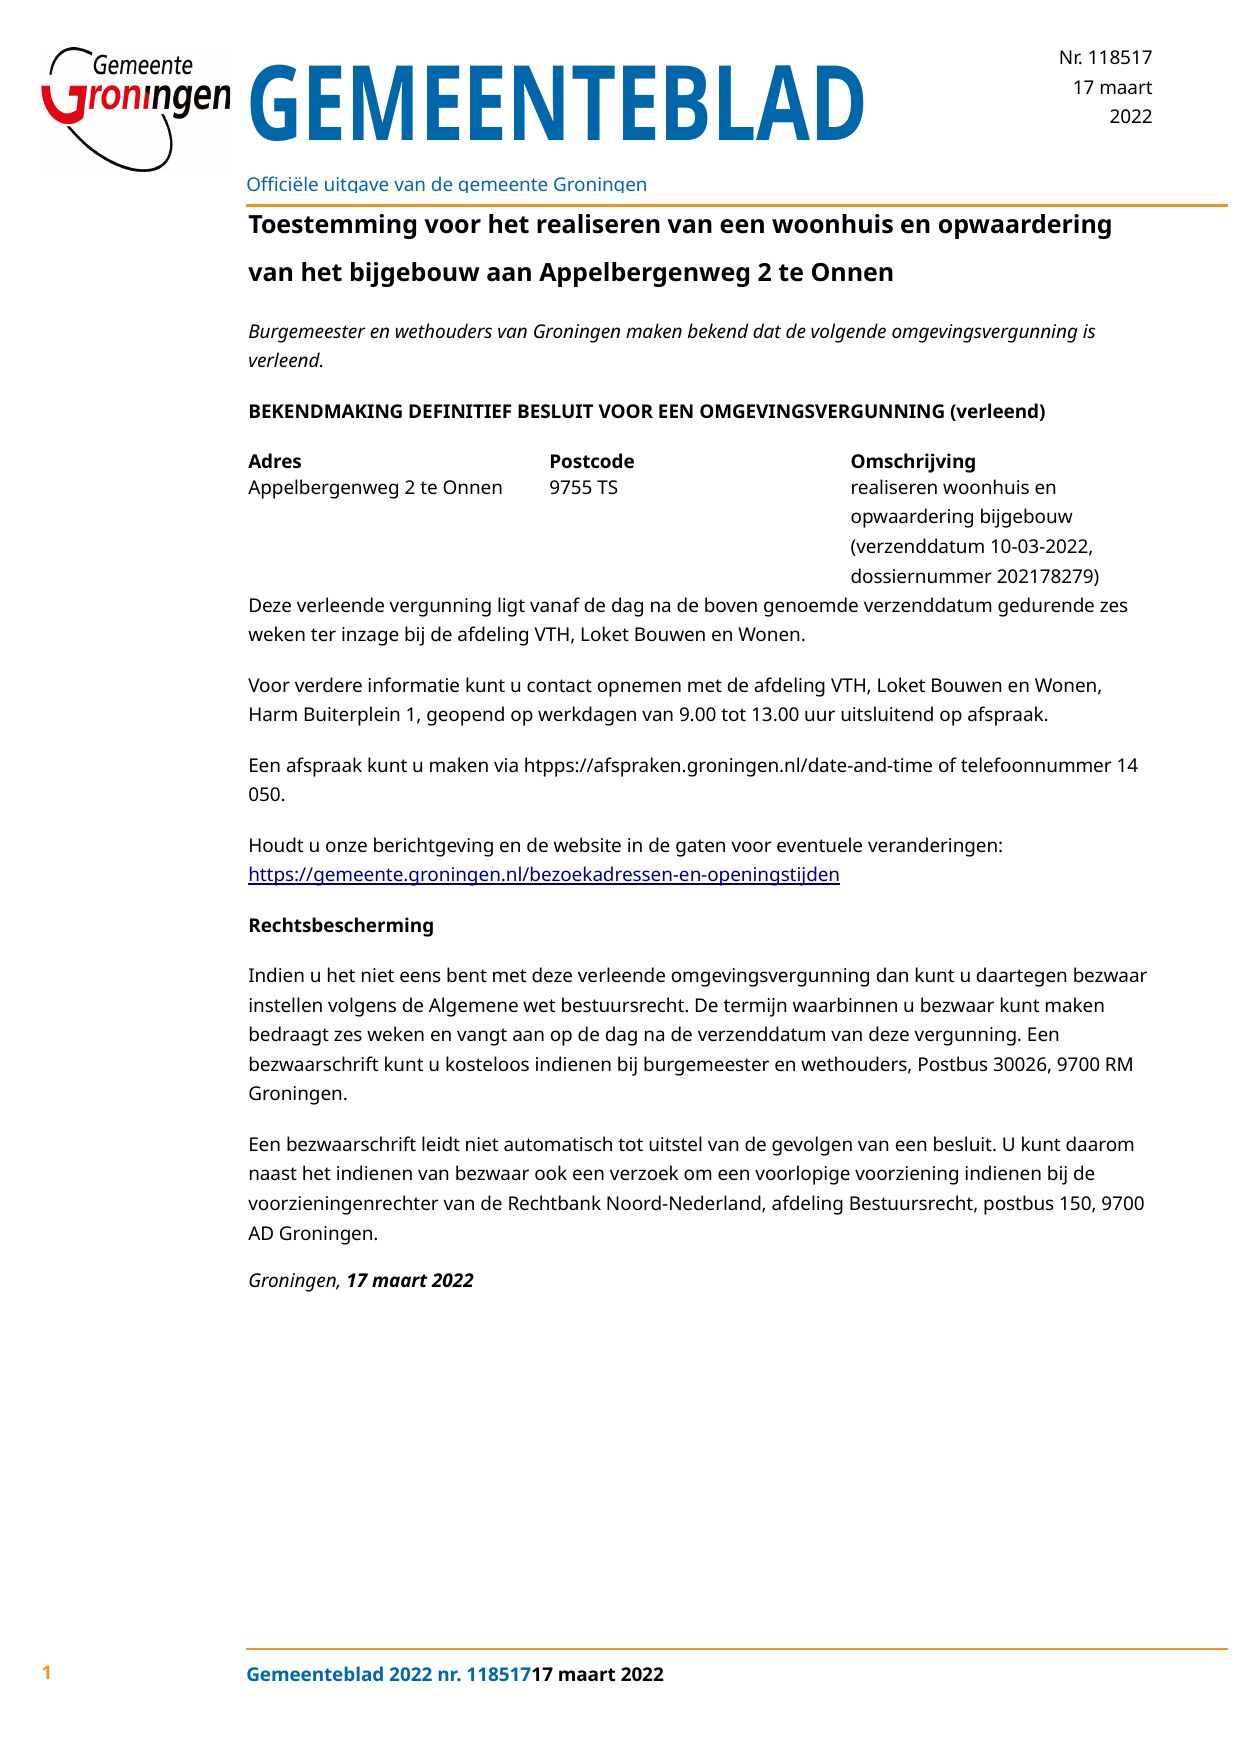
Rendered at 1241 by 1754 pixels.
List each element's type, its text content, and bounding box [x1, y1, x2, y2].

picture [41, 47, 231, 172]
text Groningen, 17 maart 2022 [248, 1268, 1152, 1293]
text Een afspraak kunt u maken via htpps://afspraken.groningen.nl/date-and-time of telefoonnummer 14 050. [248, 752, 1152, 807]
table_header Omschrijving [850, 449, 1152, 474]
text Voor verdere informatie kunt u contact opnemen met de afdeling VTH, Loket Bouwen en Wonen, Harm Buiterplein 1, geopend op werkdagen van 9.00 tot 13.00 uur uitsluitend op afspraak. [248, 672, 1152, 727]
text Houdt u onze berichtgeving en de website in de gaten voor eventuele veranderingen: https://gemeente.groningen.nl/bezoekadressen-en-openingstijden [248, 832, 1152, 887]
table_header Adres [248, 449, 549, 474]
text Burgemeester en wethouders van Groningen maken bekend dat de volgende omgevingsvergunning is verleend. [248, 318, 1152, 373]
text BEKENDMAKING DEFINITIEF BESLUIT VOOR EEN OMGEVINGSVERGUNNING (verleend) [248, 398, 1152, 424]
text Indien u het niet eens bent met deze verleende omgevingsvergunning dan kunt u daartegen bezwaar instellen volgens de Algemene wet bestuursrecht. De termijn waarbinnen u bezwaar kunt maken bedraagt zes weken en vangt aan op de dag na de verzenddatum van deze vergunning. Een bezwaarschrift kunt u kosteloos indienen bij burgemeester en wethouders, Postbus 30026, 9700 RM Groningen. [248, 962, 1152, 1106]
text Een bezwaarschrift leidt niet automatisch tot uitstel van de gevolgen van een besluit. U kunt daarom naast het indienen van bezwaar ook een verzoek om een voorlopige voorziening indienen bij de voorzieningenrechter van de Rechtbank Noord-Nederland, afdeling Bestuursrecht, postbus 150, 9700 AD Groningen. [248, 1131, 1152, 1246]
table_cell 9755 TS [549, 474, 850, 589]
text Toestemming voor het realiseren van een woonhuis en opwaardering van het bijgebouw aan Appelbergenweg 2 te Onnen [248, 207, 1152, 288]
table_cell Appelbergenweg 2 te Onnen [248, 474, 549, 589]
table_header Postcode [549, 449, 850, 474]
table_cell realiseren woonhuis en opwaardering bijgebouw (verzenddatum 10-03-2022, dossiernummer 202178279) [850, 474, 1152, 589]
text Deze verleende vergunning ligt vanaf de dag na de boven genoemde verzenddatum gedurende zes weken ter inzage bij de afdeling VTH, Loket Bouwen en Wonen. [248, 592, 1152, 647]
text Rechtsbescherming [248, 912, 1152, 938]
